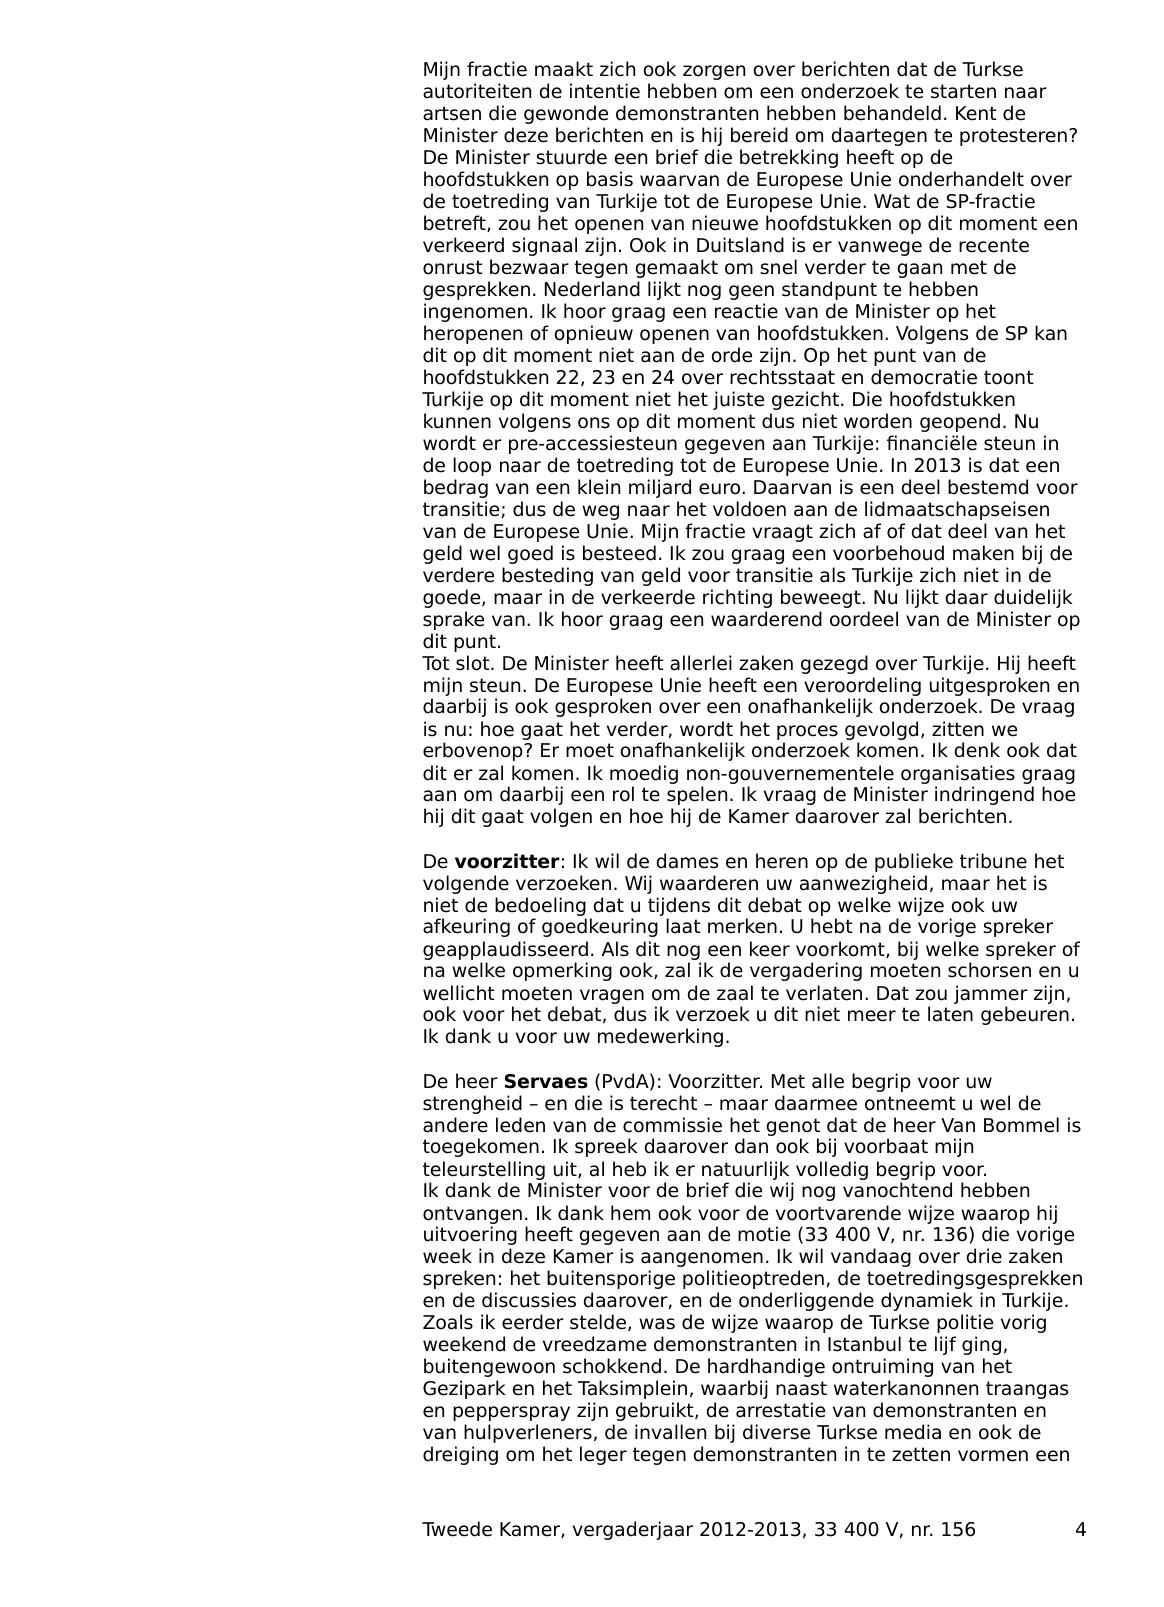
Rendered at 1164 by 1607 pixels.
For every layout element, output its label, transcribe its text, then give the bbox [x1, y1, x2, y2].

text De Minister stuurde een brief die betrekking heeft op de hoofdstukken op basis waarvan de Europese Unie onderhandelt over de toetreding van Turkije tot de Europese Unie. Wat de SP-fractie betreft, zou het openen van nieuwe hoofdstukken op dit moment een verkeerd signaal zijn. Ook in Duitsland is er vanwege de recente onrust bezwaar tegen gemaakt om snel verder te gaan met de gesprekken. Nederland lijkt nog geen standpunt te hebben ingenomen. Ik hoor graag een reactie van de Minister op het heropenen of opnieuw openen van hoofdstukken. Volgens de SP kan dit op dit moment niet aan de orde zijn. Op het punt van de hoofdstukken 22, 23 en 24 over rechtsstaat en democratie toont Turkije op dit moment niet het juiste gezicht. Die hoofdstukken kunnen volgens ons op dit moment dus niet worden geopend. Nu wordt er pre-accessiesteun gegeven aan Turkije: financiële steun in de loop naar de toetreding tot de Europese Unie. In 2013 is dat een bedrag van een klein miljard euro. Daarvan is een deel bestemd voor transitie; dus de weg naar het voldoen aan de lidmaatschapseisen van de Europese Unie. Mijn fractie vraagt zich af of dat deel van het geld wel goed is besteed. Ik zou graag een voorbehoud maken bij de verdere besteding van geld voor transitie als Turkije zich niet in de goede, maar in de verkeerde richting beweegt. Nu lijkt daar duidelijk sprake van. Ik hoor graag een waarderend oordeel van de Minister op dit punt. [422, 147, 1087, 652]
text Ik dank de Minister voor de brief die wij nog vanochtend hebben ontvangen. Ik dank hem ook voor de voortvarende wijze waarop hij uitvoering heeft gegeven aan de motie (33 400 V, nr. 136) die vorige week in deze Kamer is aangenomen. Ik wil vandaag over drie zaken spreken: het buitensporige politieoptreden, de toetredingsgesprekken en de discussies daarover, en de onderliggende dynamiek in Turkije. [422, 1180, 1087, 1312]
text Mijn fractie maakt zich ook zorgen over berichten dat de Turkse autoriteiten de intentie hebben om een onderzoek te starten naar artsen die gewonde demonstranten hebben behandeld. Kent de Minister deze berichten en is hij bereid om daartegen te protesteren? [422, 59, 1087, 147]
text Tot slot. De Minister heeft allerlei zaken gezegd over Turkije. Hij heeft mijn steun. De Europese Unie heeft een veroordeling uitgesproken en daarbij is ook gesproken over een onafhankelijk onderzoek. De vraag is nu: hoe gaat het verder, wordt het proces gevolgd, zitten we erbovenop? Er moet onafhankelijk onderzoek komen. Ik denk ook dat dit er zal komen. Ik moedig non-gouvernementele organisaties graag aan om daarbij een rol te spelen. Ik vraag de Minister indringend hoe hij dit gaat volgen en hoe hij de Kamer daarover zal berichten. [422, 652, 1087, 828]
text De heer Servaes (PvdA): Voorzitter. Met alle begrip voor uw strengheid – en die is terecht – maar daarmee ontneemt u wel de andere leden van de commissie het genot dat de heer Van Bommel is toegekomen. Ik spreek daarover dan ook bij voorbaat mijn teleurstelling uit, al heb ik er natuurlijk volledig begrip voor. [422, 1071, 1087, 1180]
text De voorzitter: Ik wil de dames en heren op de publieke tribune het volgende verzoeken. Wij waarderen uw aanwezigheid, maar het is niet de bedoeling dat u tijdens dit debat op welke wijze ook uw afkeuring of goedkeuring laat merken. U hebt na de vorige spreker geapplaudisseerd. Als dit nog een keer voorkomt, bij welke spreker of na welke opmerking ook, zal ik de vergadering moeten schorsen en u wellicht moeten vragen om de zaal te verlaten. Dat zou jammer zijn, ook voor het debat, dus ik verzoek u dit niet meer te laten gebeuren. Ik dank u voor uw medewerking. [422, 851, 1087, 1048]
text Zoals ik eerder stelde, was de wijze waarop de Turkse politie vorig weekend de vreedzame demonstranten in Istanbul te lijf ging, buitengewoon schokkend. De hardhandige ontruiming van het Gezipark en het Taksimplein, waarbij naast waterkanonnen traangas en pepperspray zijn gebruikt, de arrestatie van demonstranten en van hulpverleners, de invallen bij diverse Turkse media en ook de dreiging om het leger tegen demonstranten in te zetten vormen een [422, 1312, 1087, 1466]
